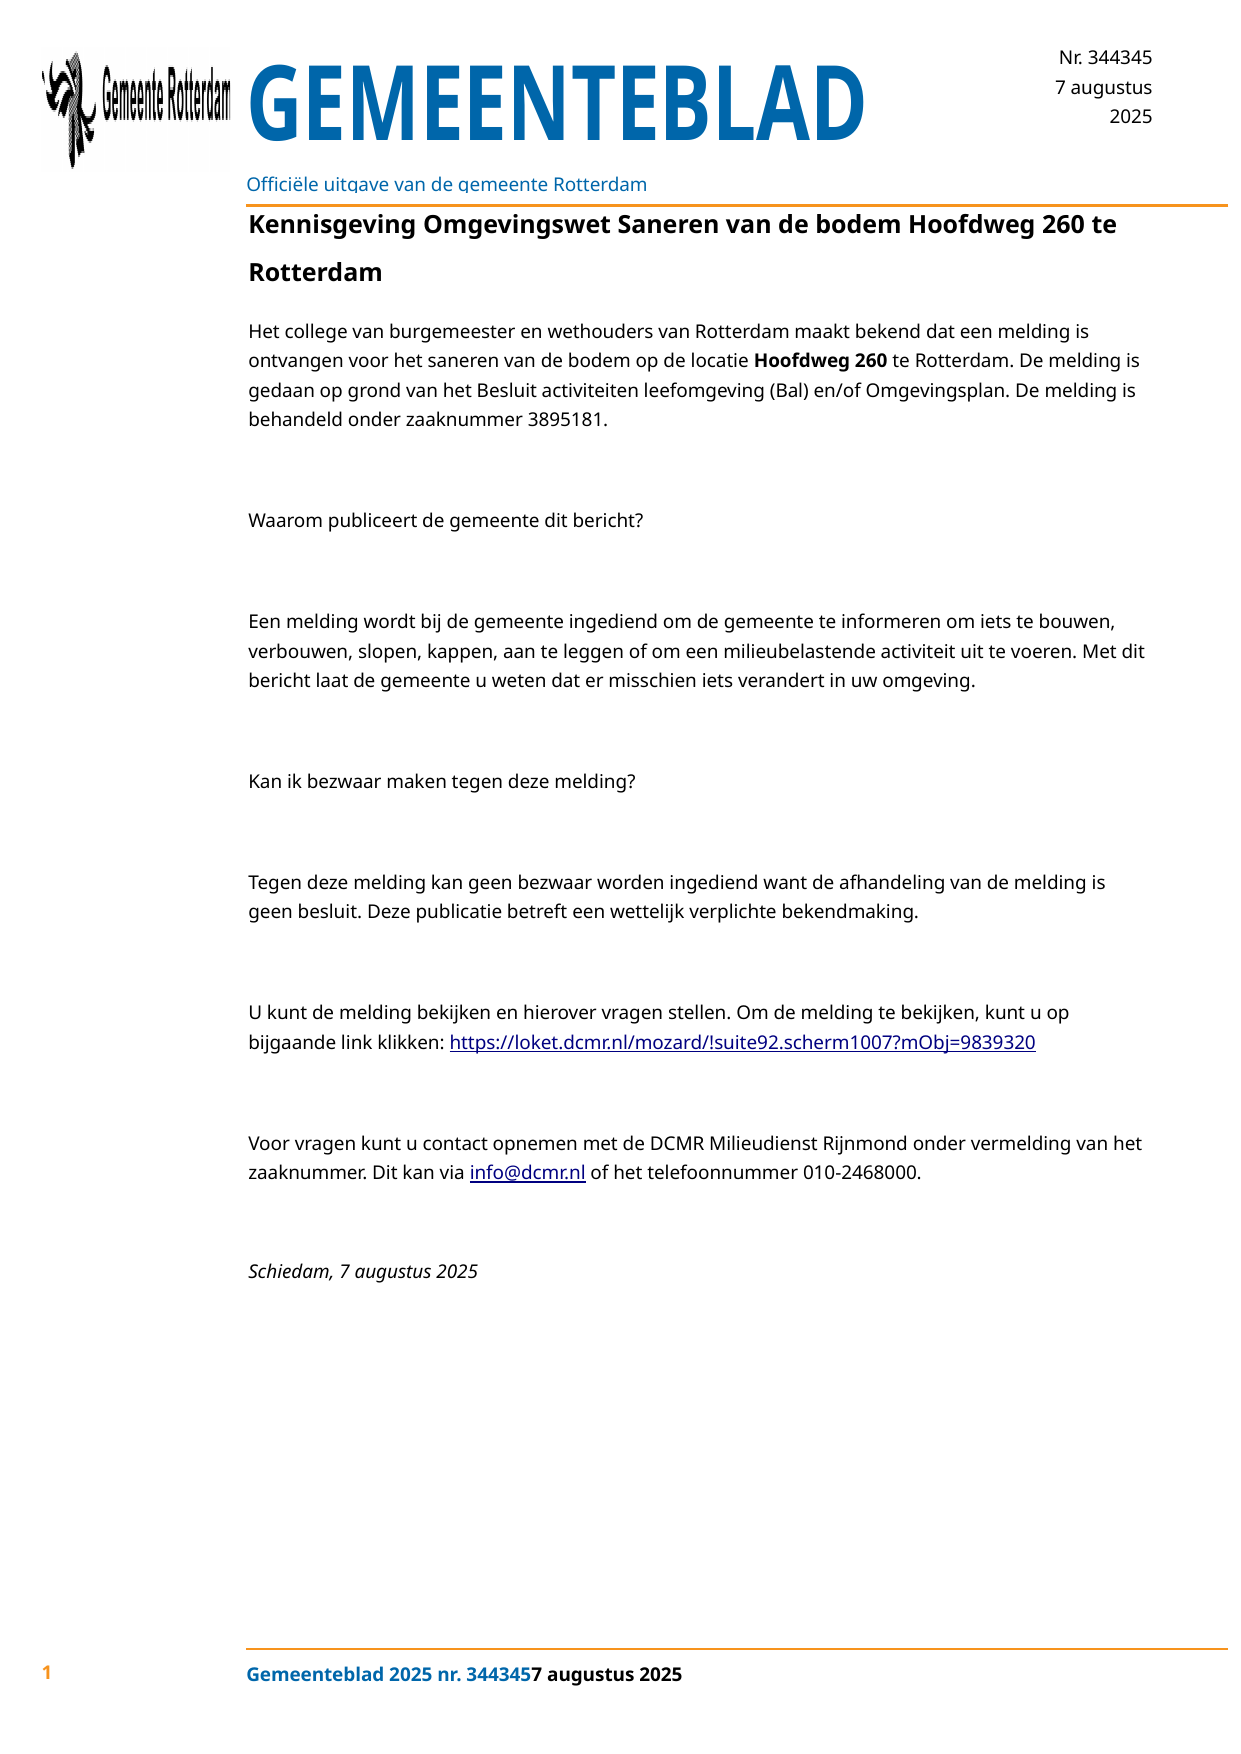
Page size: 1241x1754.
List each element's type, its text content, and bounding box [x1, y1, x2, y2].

text Tegen deze melding kan geen bezwaar worden ingediend want de afhandeling van de melding is geen besluit. Deze publicatie betreft een wettelijk verplichte bekendmaking. [248, 869, 1152, 924]
text Een melding wordt bij de gemeente ingediend om de gemeente te informeren om iets te bouwen, verbouwen, slopen, kappen, aan te leggen of om een milieubelastende activiteit uit te voeren. Met dit bericht laat de gemeente u weten dat er misschien iets verandert in uw omgeving. [248, 608, 1152, 693]
text Waarom publiceert de gemeente dit bericht? [248, 507, 1152, 533]
text Kennisgeving Omgevingswet Saneren van de bodem Hoofdweg 260 te Rotterdam [248, 207, 1152, 288]
text Schiedam, 7 augustus 2025 [248, 1258, 1152, 1283]
text Kan ik bezwaar maken tegen deze melding? [248, 768, 1152, 794]
text U kunt de melding bekijken en hierover vragen stellen. Om de melding te bekijken, kunt u op bijgaande link klikken: https://loket.dcmr.nl/mozard/!suite92.scherm1007?mObj=9839320 [248, 999, 1152, 1055]
text Voor vragen kunt u contact opnemen met de DCMR Milieudienst Rijnmond onder vermelding van het zaaknummer. Dit kan via info@dcmr.nl of het telefoonnummer 010-2468000. [248, 1130, 1152, 1185]
text Het college van burgemeester en wethouders van Rotterdam maakt bekend dat een melding is ontvangen voor het saneren van de bodem op de locatie Hoofdweg 260 te Rotterdam. De melding is gedaan op grond van het Besluit activiteiten leefomgeving (Bal) en/of Omgevingsplan. De melding is behandeld onder zaaknummer 3895181. [248, 318, 1152, 432]
picture [41, 47, 231, 172]
